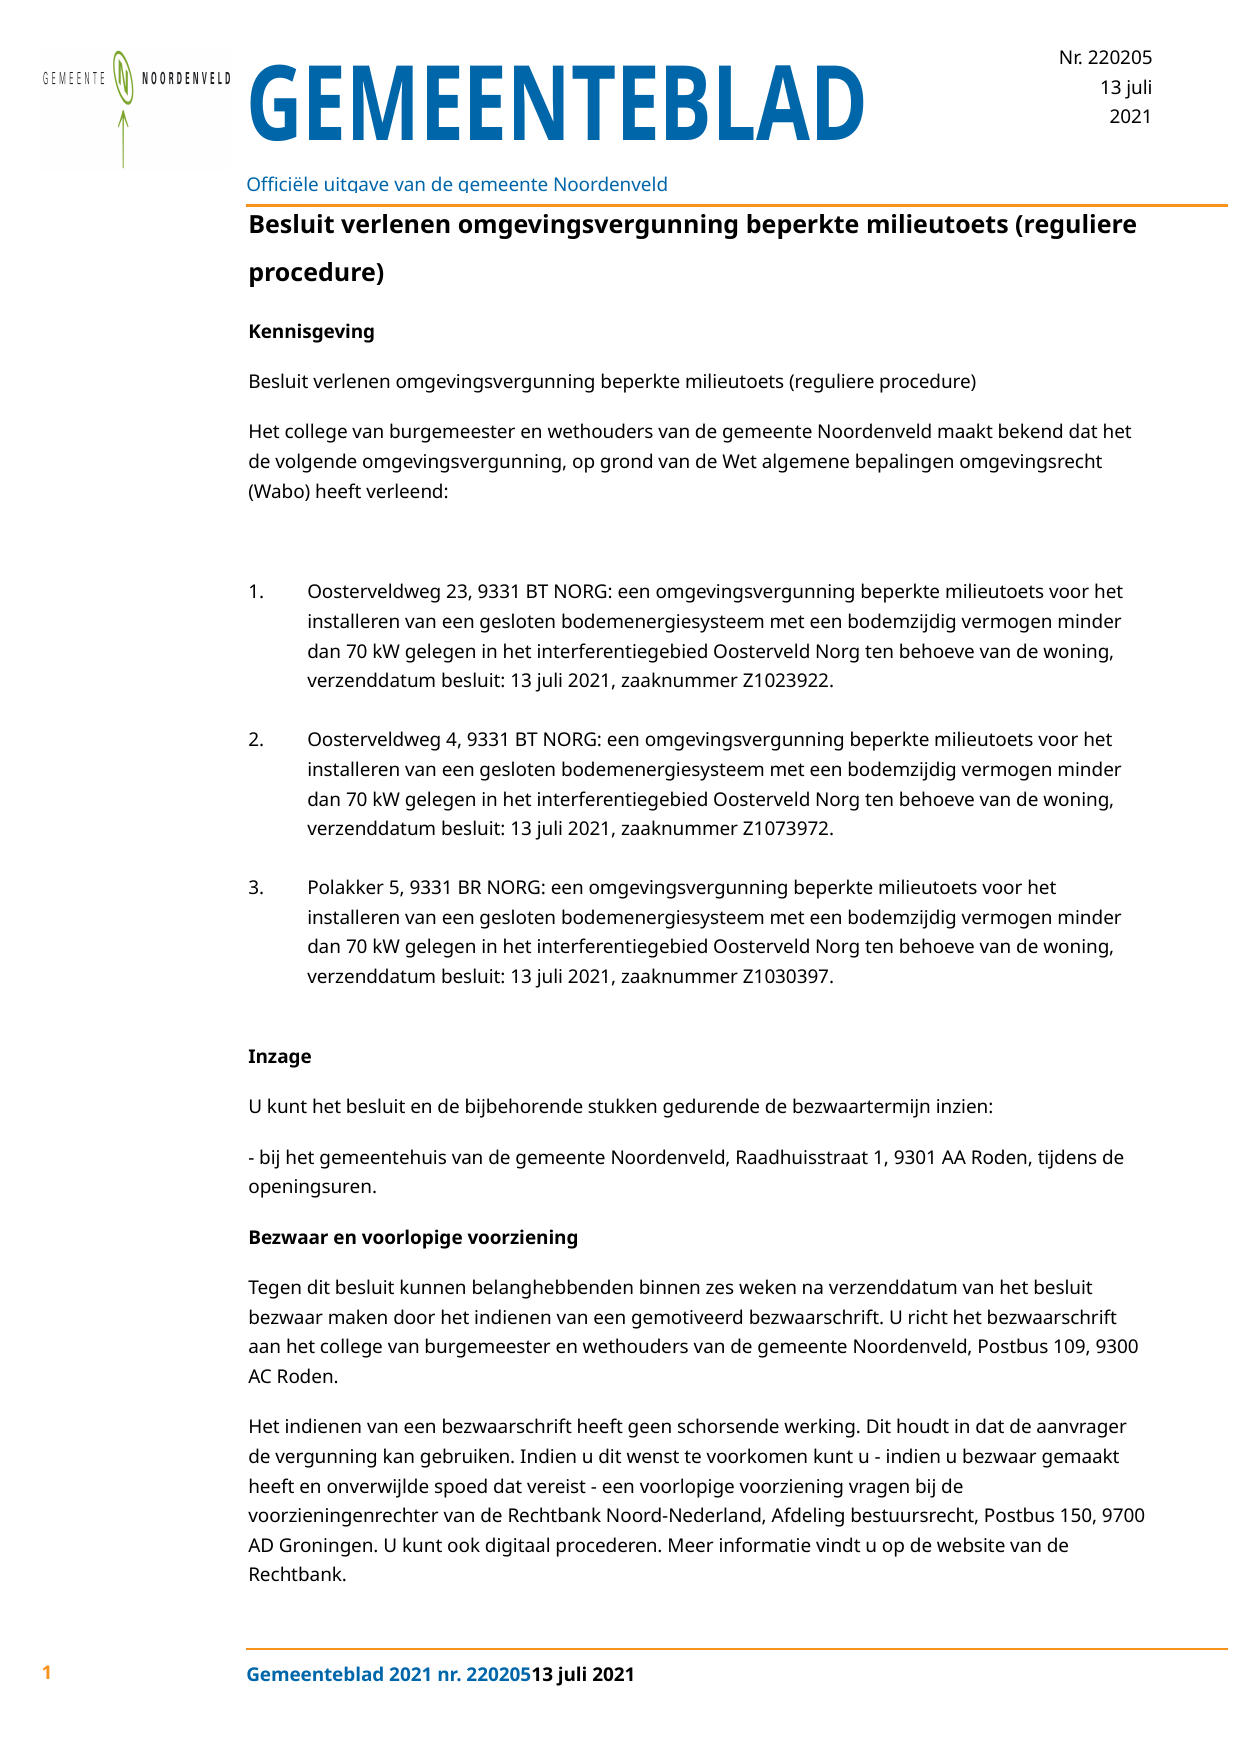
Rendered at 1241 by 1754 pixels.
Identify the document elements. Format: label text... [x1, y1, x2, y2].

list Polakker 5, 9331 BR NORG: een omgevingsvergunning beperkte milieutoets voor het installeren van een gesloten bodemenergiesysteem met een bodemzijdig vermogen minder dan 70 kW gelegen in het interferentiegebied Oosterveld Norg ten behoeve van de woning, verzenddatum besluit: 13 juli 2021, zaaknummer Z1030397. [248, 874, 1152, 989]
picture [41, 47, 231, 172]
list Oosterveldweg 23, 9331 BT NORG: een omgevingsvergunning beperkte milieutoets voor het installeren van een gesloten bodemenergiesysteem met een bodemzijdig vermogen minder dan 70 kW gelegen in het interferentiegebied Oosterveld Norg ten behoeve van de woning, verzenddatum besluit: 13 juli 2021, zaaknummer Z1023922. [248, 579, 1152, 693]
text Tegen dit besluit kunnen belanghebbenden binnen zes weken na verzenddatum van het besluit bezwaar maken door het indienen van een gemotiveerd bezwaarschrift. U richt het bezwaarschrift aan het college van burgemeester en wethouders van de gemeente Noordenveld, Postbus 109, 9300 AC Roden. [248, 1274, 1152, 1389]
text Het indienen van een bezwaarschrift heeft geen schorsende werking. Dit houdt in dat de aanvrager de vergunning kan gebruiken. Indien u dit wenst te voorkomen kunt u - indien u bezwaar gemaakt heeft en onverwijlde spoed dat vereist - een voorlopige voorziening vragen bij de voorzieningenrechter van de Rechtbank Noord-Nederland, Afdeling bestuursrecht, Postbus 150, 9700 AD Groningen. U kunt ook digitaal procederen. Meer informatie vindt u op de website van de Rechtbank. [248, 1414, 1152, 1587]
text Het college van burgemeester en wethouders van de gemeente Noordenveld maakt bekend dat het de volgende omgevingsvergunning, op grond van de Wet algemene bepalingen omgevingsrecht (Wabo) heeft verleend: [248, 419, 1152, 504]
text Kennisgeving [248, 318, 1152, 344]
text Inzage [248, 1043, 1152, 1069]
text - bij het gemeentehuis van de gemeente Noordenveld, Raadhuisstraat 1, 9301 AA Roden, tijdens de openingsuren. [248, 1144, 1152, 1199]
text U kunt het besluit en de bijbehorende stukken gedurende de bezwaartermijn inzien: [248, 1094, 1152, 1119]
text Bezwaar en voorlopige voorziening [248, 1224, 1152, 1250]
list Oosterveldweg 4, 9331 BT NORG: een omgevingsvergunning beperkte milieutoets voor het installeren van een gesloten bodemenergiesysteem met een bodemzijdig vermogen minder dan 70 kW gelegen in het interferentiegebied Oosterveld Norg ten behoeve van de woning, verzenddatum besluit: 13 juli 2021, zaaknummer Z1073972. [248, 727, 1152, 841]
text Besluit verlenen omgevingsvergunning beperkte milieutoets (reguliere procedure) [248, 368, 1152, 394]
text Besluit verlenen omgevingsvergunning beperkte milieutoets (reguliere procedure) [248, 207, 1152, 288]
